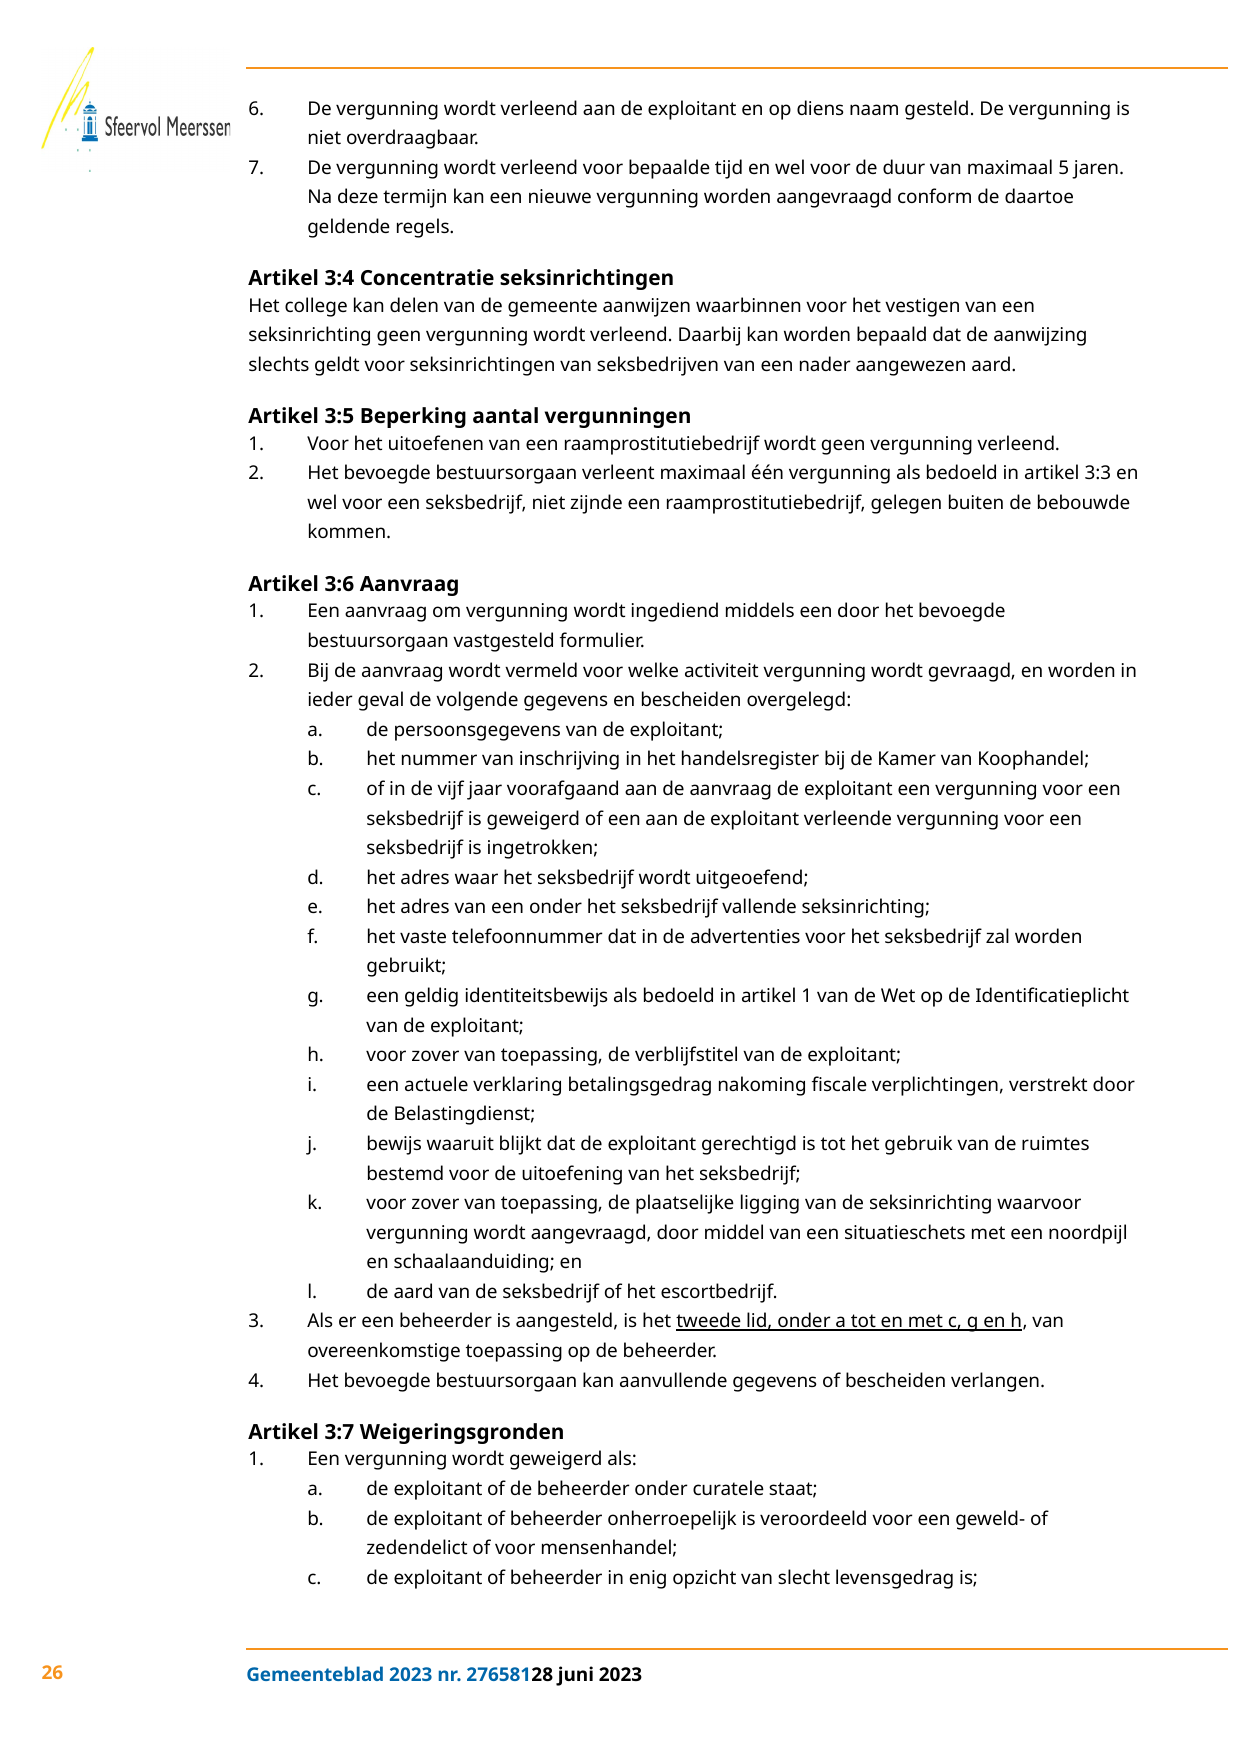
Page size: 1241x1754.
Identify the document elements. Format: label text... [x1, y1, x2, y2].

list het nummer van inschrijving in het handelsregister bij de Kamer van Koophandel; [307, 746, 1152, 771]
list de exploitant of de beheerder onder curatele staat; [307, 1475, 1152, 1501]
list bewijs waaruit blijkt dat de exploitant gerechtigd is tot het gebruik van de ruimtes bestemd voor de uitoefening van het seksbedrijf; [307, 1130, 1152, 1185]
list het adres van een onder het seksbedrijf vallende seksinrichting; [307, 893, 1152, 919]
text Artikel 3:4 Concentratie seksinrichtingen [248, 263, 1152, 292]
list De vergunning wordt verleend voor bepaalde tijd en wel voor de duur van maximaal 5 jaren. Na deze termijn kan een nieuwe vergunning worden aangevraagd conform de daartoe geldende regels. [248, 154, 1152, 239]
list Het bevoegde bestuursorgaan kan aanvullende gegevens of bescheiden verlangen. [248, 1367, 1152, 1392]
list een geldig identiteitsbewijs als bedoeld in artikel 1 van de Wet op de Identificatieplicht van de exploitant; [307, 982, 1152, 1037]
list Het bevoegde bestuursorgaan verleent maximaal één vergunning als bedoeld in artikel 3:3 en wel voor een seksbedrijf, niet zijnde een raamprostitutiebedrijf, gelegen buiten de bebouwde kommen. [248, 459, 1152, 544]
list een actuele verklaring betalingsgedrag nakoming fiscale verplichtingen, verstrekt door de Belastingdienst; [307, 1071, 1152, 1126]
list De vergunning wordt verleend aan de exploitant en op diens naam gesteld. De vergunning is niet overdraagbaar. [248, 95, 1152, 150]
list het vaste telefoonnummer dat in de advertenties voor het seksbedrijf zal worden gebruikt; [307, 923, 1152, 978]
list de exploitant of beheerder onherroepelijk is veroordeeld voor een geweld- of zedendelict of voor mensenhandel; [307, 1505, 1152, 1560]
text Artikel 3:6 Aanvraag [248, 569, 1152, 598]
list de exploitant of beheerder in enig opzicht van slecht levensgedrag is; [307, 1564, 1152, 1590]
text Artikel 3:5 Beperking aantal vergunningen [248, 402, 1152, 430]
list voor zover van toepassing, de plaatselijke ligging van de seksinrichting waarvoor vergunning wordt aangevraagd, door middel van een situatieschets met een noordpijl en schaalaanduiding; en [307, 1189, 1152, 1274]
text Het college kan delen van de gemeente aanwijzen waarbinnen voor het vestigen van een seksinrichting geen vergunning wordt verleend. Daarbij kan worden bepaald dat de aanwijzing slechts geldt voor seksinrichtingen van seksbedrijven van een nader aangewezen aard. [248, 292, 1152, 377]
list Voor het uitoefenen van een raamprostitutiebedrijf wordt geen vergunning verleend. [248, 430, 1152, 456]
picture [41, 47, 231, 172]
list of in de vijf jaar voorafgaand aan de aanvraag de exploitant een vergunning voor een seksbedrijf is geweigerd of een aan de exploitant verleende vergunning voor een seksbedrijf is ingetrokken; [307, 775, 1152, 860]
list de aard van de seksbedrijf of het escortbedrijf. [307, 1278, 1152, 1304]
list voor zover van toepassing, de verblijfstitel van de exploitant; [307, 1041, 1152, 1067]
text Artikel 3:7 Weigeringsgronden [248, 1417, 1152, 1446]
list Een aanvraag om vergunning wordt ingediend middels een door het bevoegde bestuursorgaan vastgesteld formulier. [248, 598, 1152, 653]
list Een vergunning wordt geweigerd als: [248, 1446, 1152, 1471]
list het adres waar het seksbedrijf wordt uitgeoefend; [307, 864, 1152, 889]
list Als er een beheerder is aangesteld, is het tweede lid, onder a tot en met c, g en h, van overeenkomstige toepassing op de beheerder. [248, 1308, 1152, 1363]
list de persoonsgegevens van de exploitant; [307, 716, 1152, 742]
list Bij de aanvraag wordt vermeld voor welke activiteit vergunning wordt gevraagd, en worden in ieder geval de volgende gegevens en bescheiden overgelegd: [248, 657, 1152, 712]
